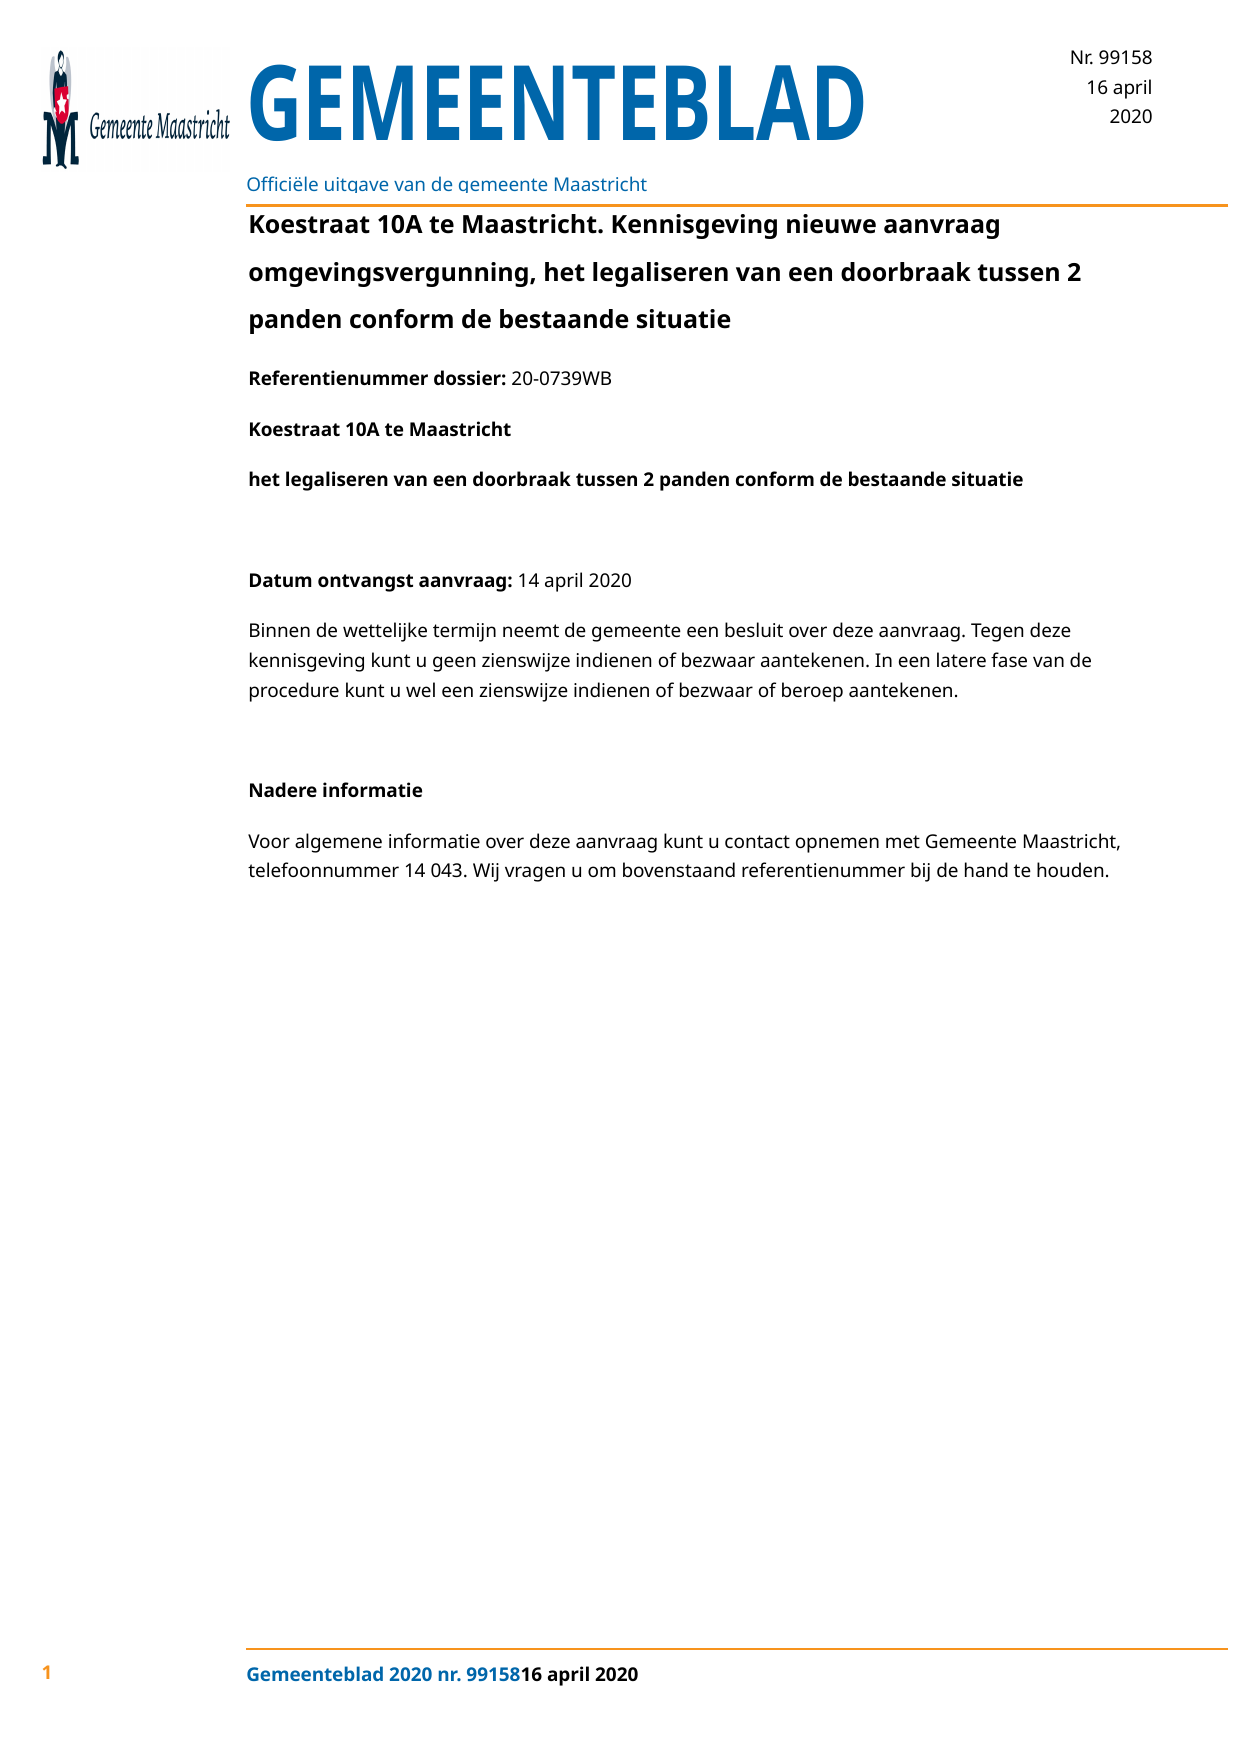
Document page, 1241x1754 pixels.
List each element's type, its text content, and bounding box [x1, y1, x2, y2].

text Binnen de wettelijke termijn neemt de gemeente een besluit over deze aanvraag. Tegen deze kennisgeving kunt u geen zienswijze indienen of bezwaar aantekenen. In een latere fase van de procedure kunt u wel een zienswijze indienen of bezwaar of beroep aantekenen. [248, 618, 1152, 702]
text Datum ontvangst aanvraag: 14 april 2020 [248, 567, 1152, 593]
text Koestraat 10A te Maastricht. Kennisgeving nieuwe aanvraag omgevingsvergunning, het legaliseren van een doorbraak tussen 2 panden conform de bestaande situatie [248, 207, 1152, 336]
text Koestraat 10A te Maastricht [248, 416, 1152, 442]
text het legaliseren van een doorbraak tussen 2 panden conform de bestaande situatie [248, 466, 1152, 492]
picture [41, 47, 231, 172]
text Nadere informatie [248, 778, 1152, 803]
text Referentienummer dossier: 20-0739WB [248, 366, 1152, 391]
text Voor algemene informatie over deze aanvraag kunt u contact opnemen met Gemeente Maastricht, telefoonnummer 14 043. Wij vragen u om bovenstaand referentienummer bij de hand te houden. [248, 828, 1152, 883]
